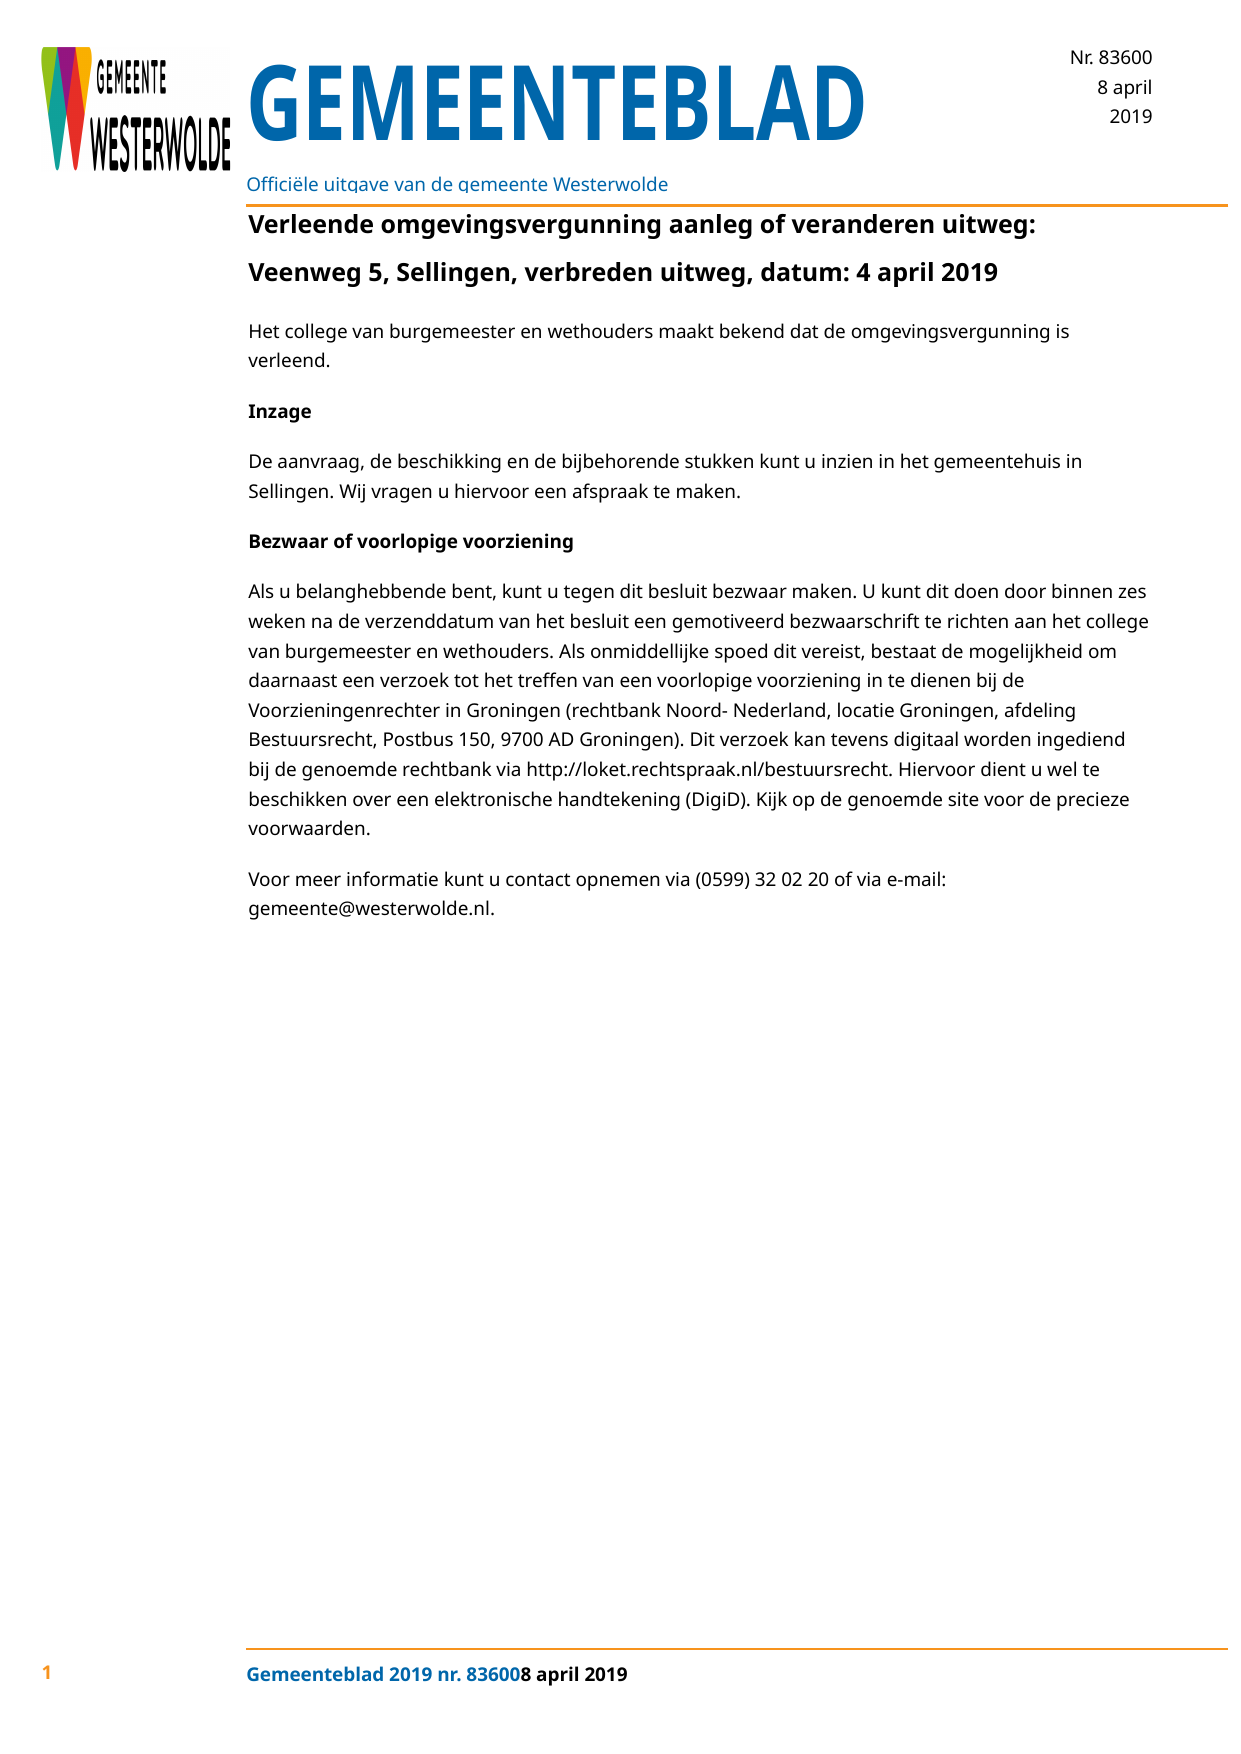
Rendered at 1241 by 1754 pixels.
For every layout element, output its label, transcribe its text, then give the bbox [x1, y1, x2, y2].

picture [41, 47, 231, 172]
text Als u belanghebbende bent, kunt u tegen dit besluit bezwaar maken. U kunt dit doen door binnen zes weken na de verzenddatum van het besluit een gemotiveerd bezwaarschrift te richten aan het college van burgemeester en wethouders. Als onmiddellijke spoed dit vereist, bestaat de mogelijkheid om daarnaast een verzoek tot het treffen van een voorlopige voorziening in te dienen bij de Voorzieningenrechter in Groningen (rechtbank Noord- Nederland, locatie Groningen, afdeling Bestuursrecht, Postbus 150, 9700 AD Groningen). Dit verzoek kan tevens digitaal worden ingediend bij de genoemde rechtbank via http://loket.rechtspraak.nl/bestuursrecht. Hiervoor dient u wel te beschikken over een elektronische handtekening (DigiD). Kijk op de genoemde site voor de precieze voorwaarden. [248, 579, 1152, 841]
text Bezwaar of voorlopige voorziening [248, 528, 1152, 554]
text De aanvraag, de beschikking en de bijbehorende stukken kunt u inzien in het gemeentehuis in Sellingen. Wij vragen u hiervoor een afspraak te maken. [248, 448, 1152, 504]
text Verleende omgevingsvergunning aanleg of veranderen uitweg: Veenweg 5, Sellingen, verbreden uitweg, datum: 4 april 2019 [248, 207, 1152, 288]
text Voor meer informatie kunt u contact opnemen via (0599) 32 02 20 of via e-mail: gemeente@westerwolde.nl. [248, 866, 1152, 921]
text Inzage [248, 398, 1152, 424]
text Het college van burgemeester en wethouders maakt bekend dat de omgevingsvergunning is verleend. [248, 318, 1152, 373]
